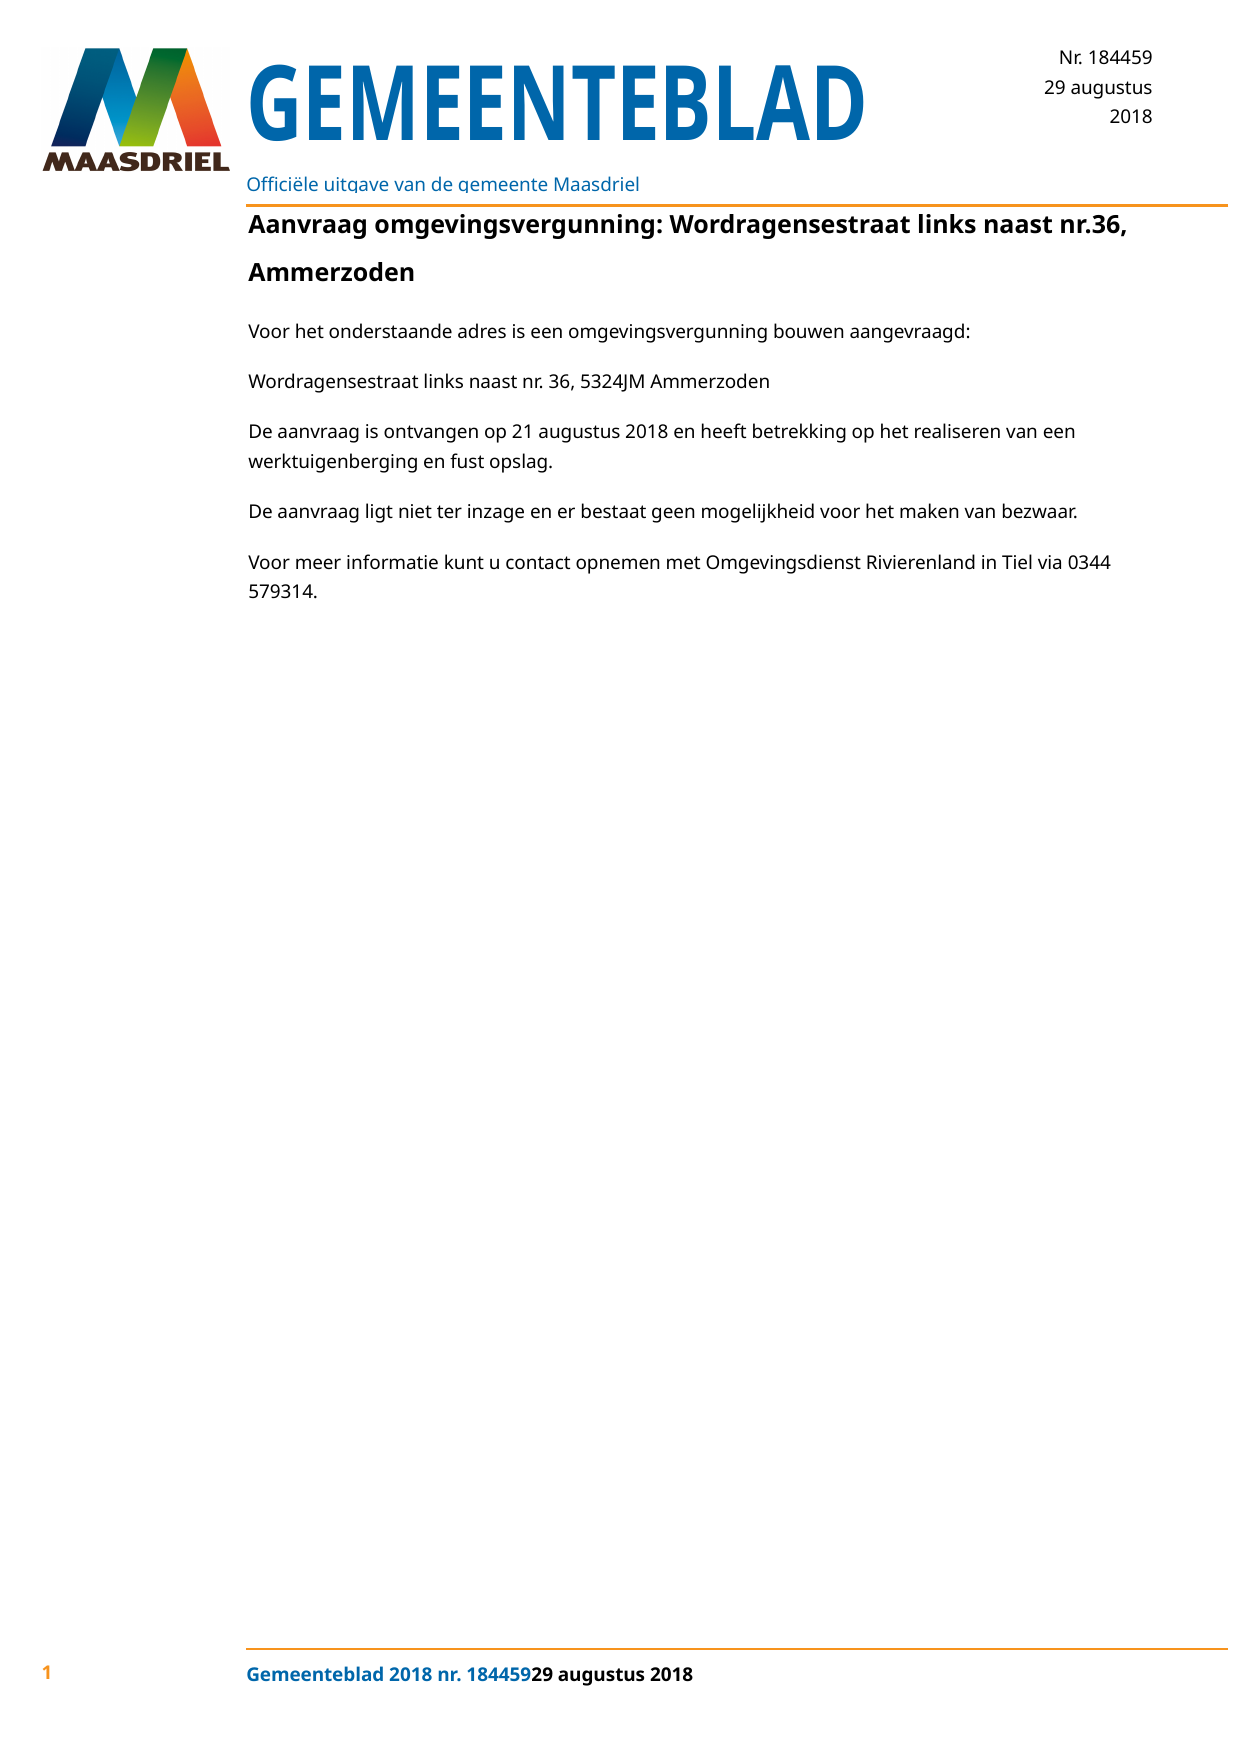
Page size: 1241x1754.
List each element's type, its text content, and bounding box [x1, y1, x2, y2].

text Voor meer informatie kunt u contact opnemen met Omgevingsdienst Rivierenland in Tiel via 0344 579314. [248, 549, 1152, 604]
text De aanvraag ligt niet ter inzage en er bestaat geen mogelijkheid voor het maken van bezwaar. [248, 499, 1152, 524]
text Voor het onderstaande adres is een omgevingsvergunning bouwen aangevraagd: [248, 318, 1152, 344]
picture [41, 47, 231, 172]
text Aanvraag omgevingsvergunning: Wordragensestraat links naast nr.36, Ammerzoden [248, 207, 1152, 288]
text Wordragensestraat links naast nr. 36, 5324JM Ammerzoden [248, 368, 1152, 394]
text De aanvraag is ontvangen op 21 augustus 2018 en heeft betrekking op het realiseren van een werktuigenberging en fust opslag. [248, 419, 1152, 474]
